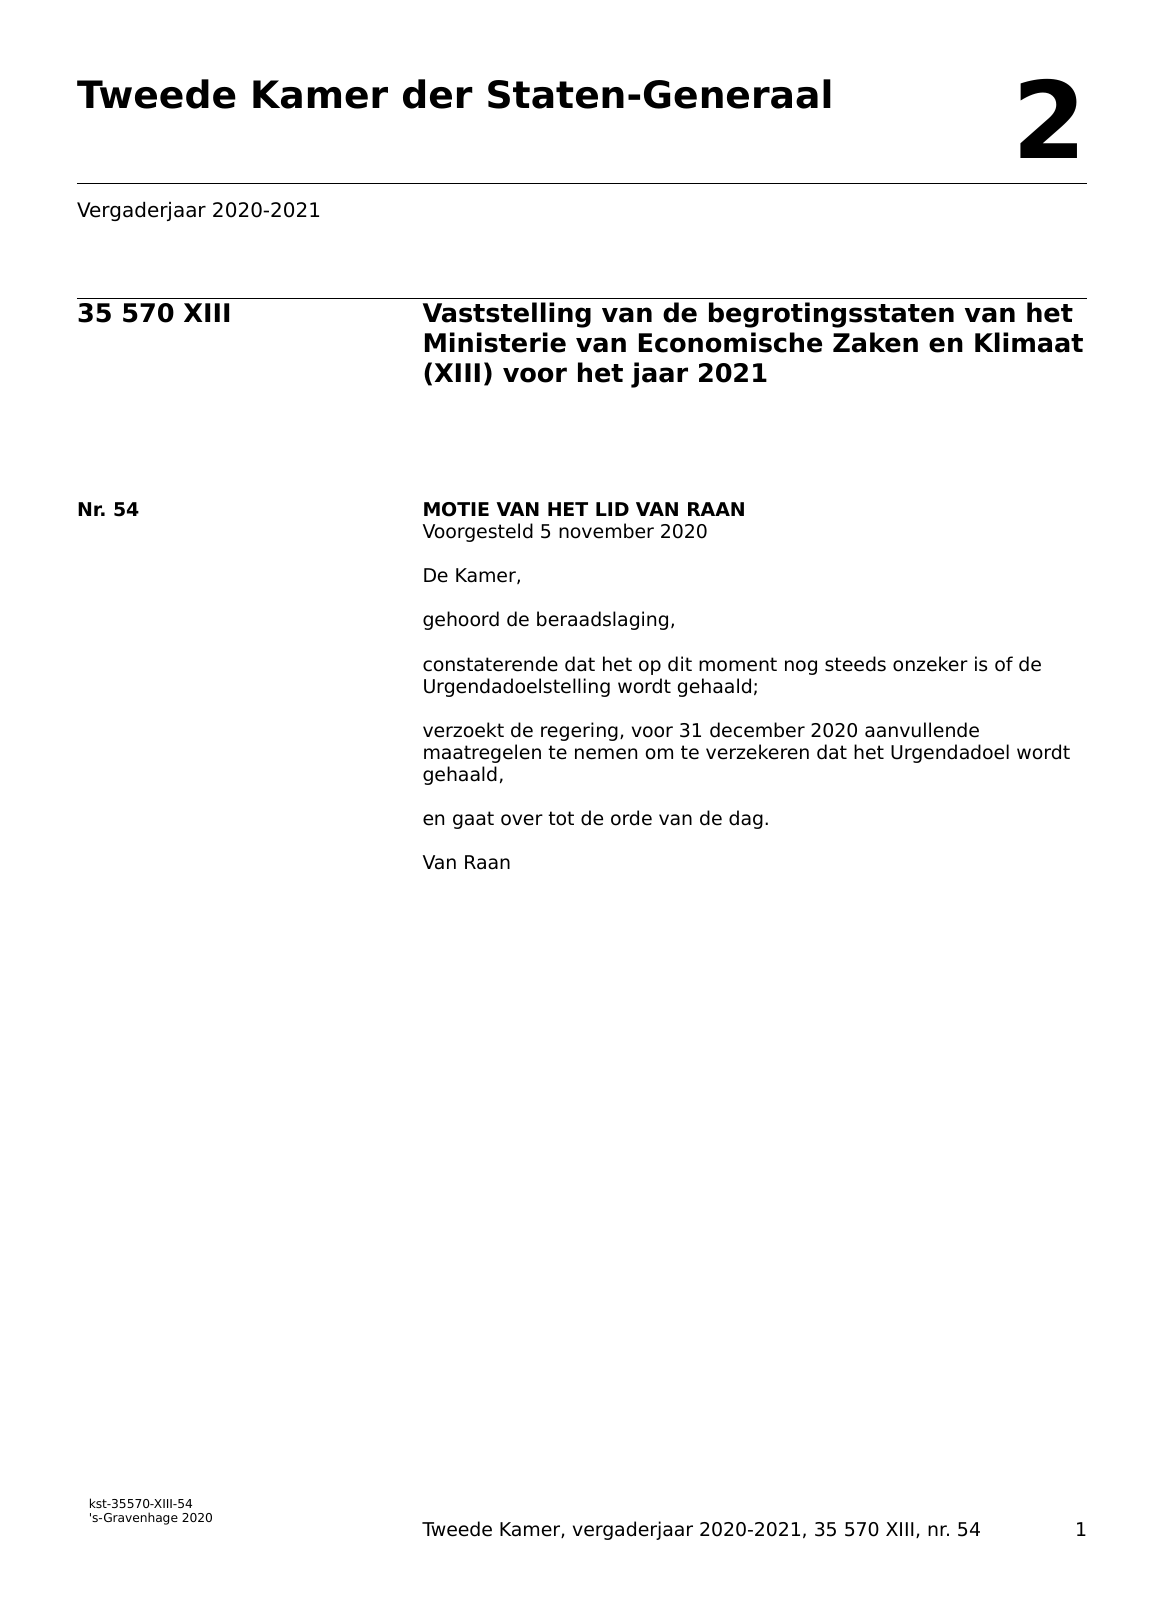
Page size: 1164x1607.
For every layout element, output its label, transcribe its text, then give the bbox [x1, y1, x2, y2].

text constaterende dat het op dit moment nog steeds onzeker is of de Urgendadoelstelling wordt gehaald; [422, 653, 1087, 697]
subtitle 35 570 XIII Vaststelling van de begrotingsstaten van het Ministerie van Economische Zaken en Klimaat (XIII) voor het jaar 2021 [77, 299, 1087, 388]
table_cell Vergaderjaar 2020-2021 [77, 184, 1087, 298]
text en gaat over tot de orde van de dag. [422, 808, 1087, 830]
text gehoord de beraadslaging, [422, 609, 1087, 631]
text verzoekt de regering, voor 31 december 2020 aanvullende maatregelen te nemen om te verzekeren dat het Urgendadoel wordt gehaald, [422, 720, 1087, 786]
text 's-Gravenhage 2020 [88, 1511, 323, 1525]
table_header Tweede Kamer der Staten-Generaal [77, 59, 886, 183]
subtitle Nr. 54 MOTIE VAN HET LID VAN RAAN [77, 499, 1087, 521]
text Van Raan [422, 852, 1087, 874]
text De Kamer, [422, 565, 1087, 587]
table_header 2 [886, 59, 1087, 183]
text Voorgesteld 5 november 2020 [422, 521, 1087, 543]
text kst-35570-XIII-54 [88, 1497, 323, 1511]
